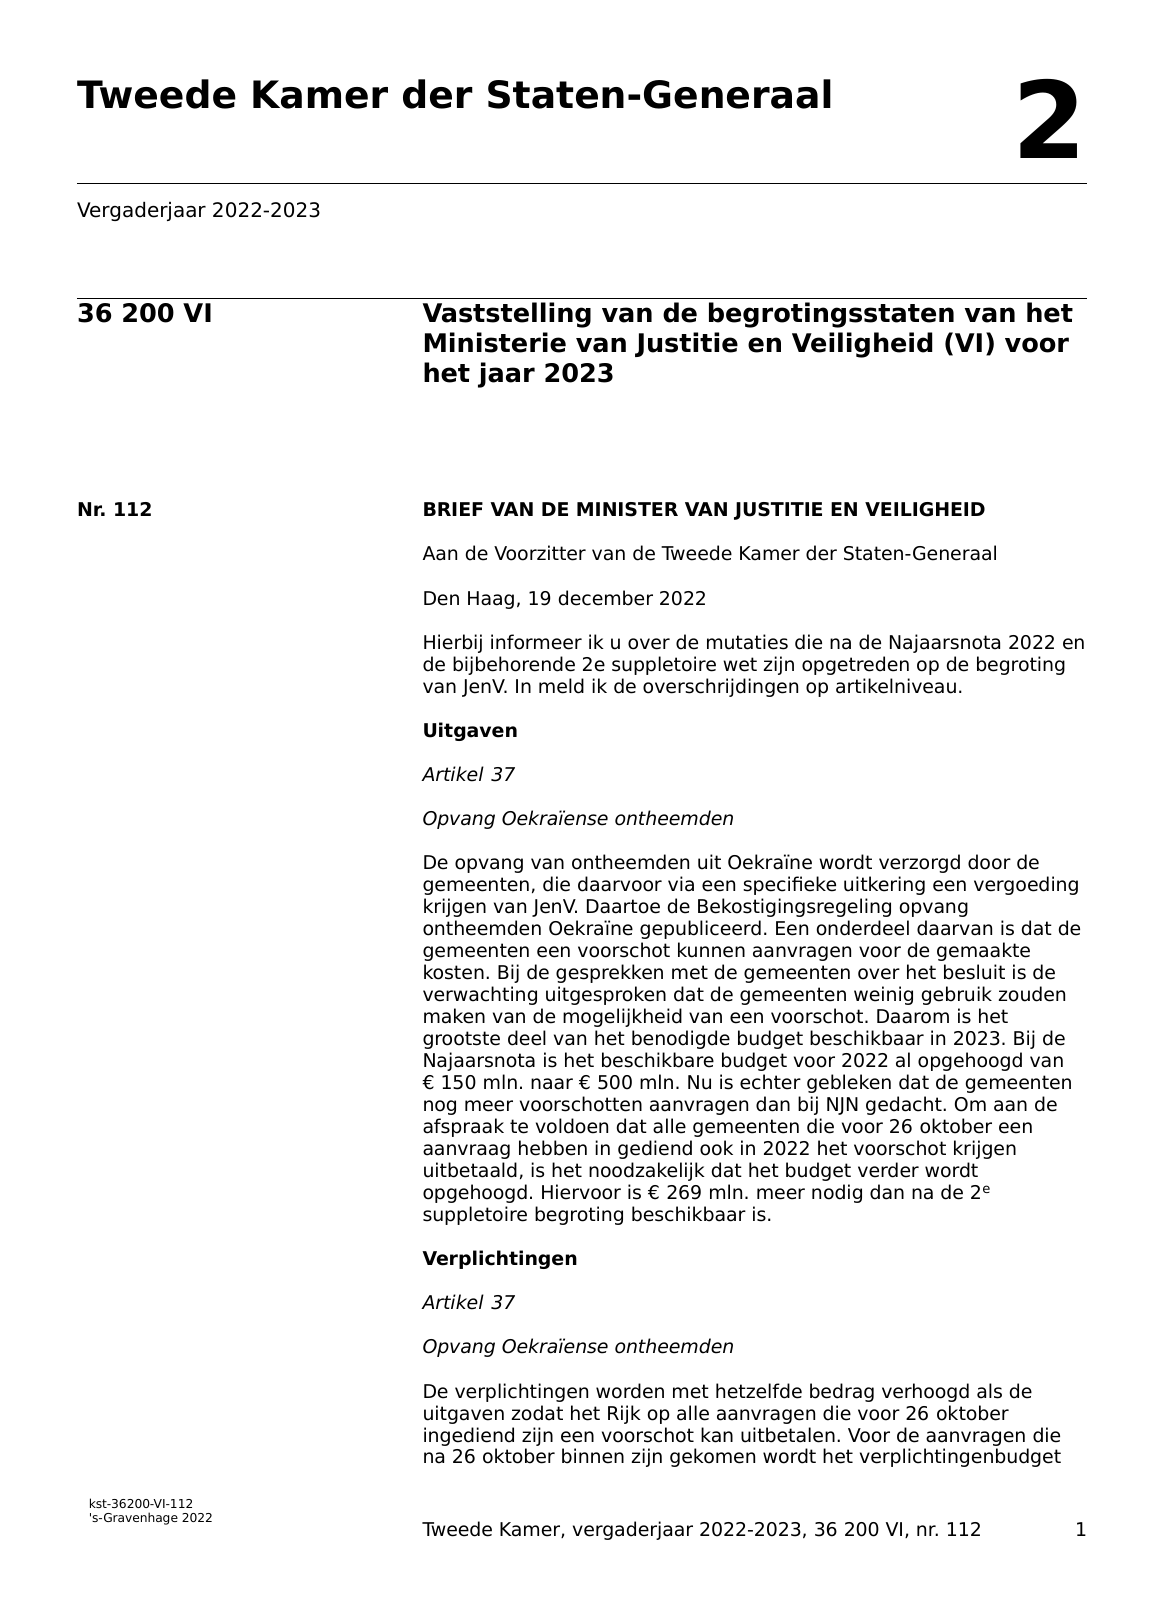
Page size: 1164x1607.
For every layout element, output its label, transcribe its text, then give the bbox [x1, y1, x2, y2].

table_header Tweede Kamer der Staten-Generaal [77, 59, 886, 183]
text 's-Gravenhage 2022 [88, 1511, 323, 1525]
table_header 2 [886, 59, 1087, 183]
subtitle Verplichtingen [422, 1248, 1087, 1270]
subtitle Artikel 37 [422, 1292, 1087, 1314]
subtitle Artikel 37 [422, 764, 1087, 786]
subtitle Nr. 112 BRIEF VAN DE MINISTER VAN JUSTITIE EN VEILIGHEID [77, 499, 1087, 521]
text De opvang van ontheemden uit Oekraïne wordt verzorgd door de gemeenten, die daarvoor via een specifieke uitkering een vergoeding krijgen van JenV. Daartoe de Bekostigingsregeling opvang ontheemden Oekraïne gepubliceerd. Een onderdeel daarvan is dat de gemeenten een voorschot kunnen aanvragen voor de gemaakte kosten. Bij de gesprekken met de gemeenten over het besluit is de verwachting uitgesproken dat de gemeenten weinig gebruik zouden maken van de mogelijkheid van een voorschot. Daarom is het grootste deel van het benodigde budget beschikbaar in 2023. Bij de Najaarsnota is het beschikbare budget voor 2022 al opgehoogd van € 150 mln. naar € 500 mln. Nu is echter gebleken dat de gemeenten nog meer voorschotten aanvragen dan bij NJN gedacht. Om aan de afspraak te voldoen dat alle gemeenten die voor 26 oktober een aanvraag hebben in gediend ook in 2022 het voorschot krijgen uitbetaald, is het noodzakelijk dat het budget verder wordt opgehoogd. Hiervoor is € 269 mln. meer nodig dan na de 2e suppletoire begroting beschikbaar is. [422, 852, 1087, 1226]
text Aan de Voorzitter van de Tweede Kamer der Staten-Generaal [422, 543, 1087, 565]
text Hierbij informeer ik u over de mutaties die na de Najaarsnota 2022 en de bijbehorende 2e suppletoire wet zijn opgetreden op de begroting van JenV. In meld ik de overschrijdingen op artikelniveau. [422, 632, 1087, 697]
subtitle Opvang Oekraïense ontheemden [422, 808, 1087, 830]
subtitle 36 200 VI Vaststelling van de begrotingsstaten van het Ministerie van Justitie en Veiligheid (VI) voor het jaar 2023 [77, 299, 1087, 388]
subtitle Uitgaven [422, 720, 1087, 742]
table_cell Vergaderjaar 2022-2023 [77, 184, 1087, 298]
text Den Haag, 19 december 2022 [422, 587, 1087, 609]
text kst-36200-VI-112 [88, 1497, 323, 1511]
text De verplichtingen worden met hetzelfde bedrag verhoogd als de uitgaven zodat het Rijk op alle aanvragen die voor 26 oktober ingediend zijn een voorschot kan uitbetalen. Voor de aanvragen die na 26 oktober binnen zijn gekomen wordt het verplichtingenbudget [422, 1381, 1087, 1468]
subtitle Opvang Oekraïense ontheemden [422, 1336, 1087, 1358]
